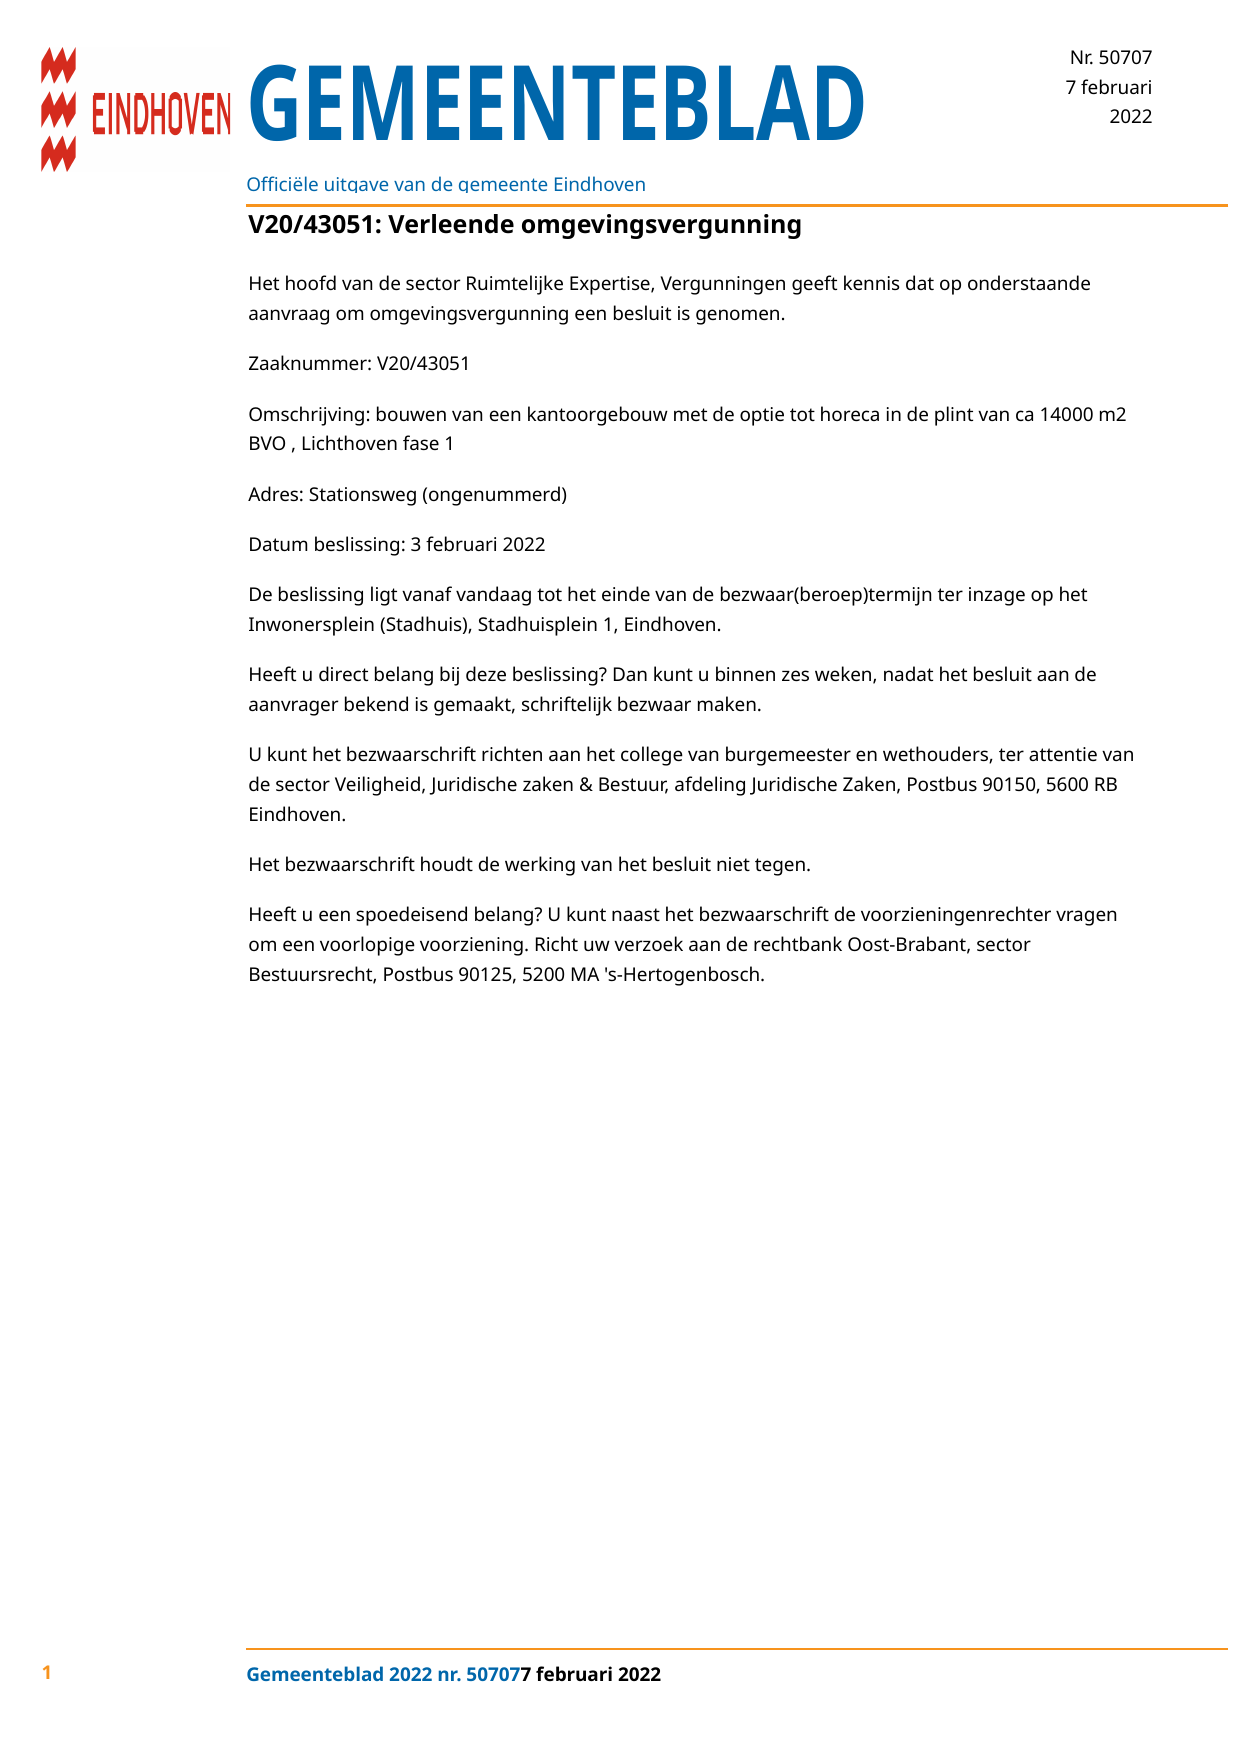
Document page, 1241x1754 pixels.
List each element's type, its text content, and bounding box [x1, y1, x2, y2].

text Datum beslissing: 3 februari 2022 [248, 531, 1152, 557]
text Het hoofd van de sector Ruimtelijke Expertise, Vergunningen geeft kennis dat op onderstaande aanvraag om omgevingsvergunning een besluit is genomen. [248, 270, 1152, 326]
text Zaaknummer: V20/43051 [248, 350, 1152, 376]
text U kunt het bezwaarschrift richten aan het college van burgemeester en wethouders, ter attentie van de sector Veiligheid, Juridische zaken & Bestuur, afdeling Juridische Zaken, Postbus 90150, 5600 RB Eindhoven. [248, 742, 1152, 826]
text De beslissing ligt vanaf vandaag tot het einde van de bezwaar(beroep)termijn ter inzage op het Inwonersplein (Stadhuis), Stadhuisplein 1, Eindhoven. [248, 582, 1152, 637]
text Heeft u direct belang bij deze beslissing? Dan kunt u binnen zes weken, nadat het besluit aan de aanvrager bekend is gemaakt, schriftelijk bezwaar maken. [248, 662, 1152, 717]
text Het bezwaarschrift houdt de werking van het besluit niet tegen. [248, 851, 1152, 877]
text Omschrijving: bouwen van een kantoorgebouw met de optie tot horeca in de plint van ca 14000 m2 BVO , Lichthoven fase 1 [248, 401, 1152, 456]
picture [41, 47, 231, 172]
text V20/43051: Verleende omgevingsvergunning [248, 207, 1152, 241]
text Heeft u een spoedeisend belang? U kunt naast het bezwaarschrift de voorzieningenrechter vragen om een voorlopige voorziening. Richt uw verzoek aan de rechtbank Oost-Brabant, sector Bestuursrecht, Postbus 90125, 5200 MA 's-Hertogenbosch. [248, 902, 1152, 986]
text Adres: Stationsweg (ongenummerd) [248, 481, 1152, 506]
